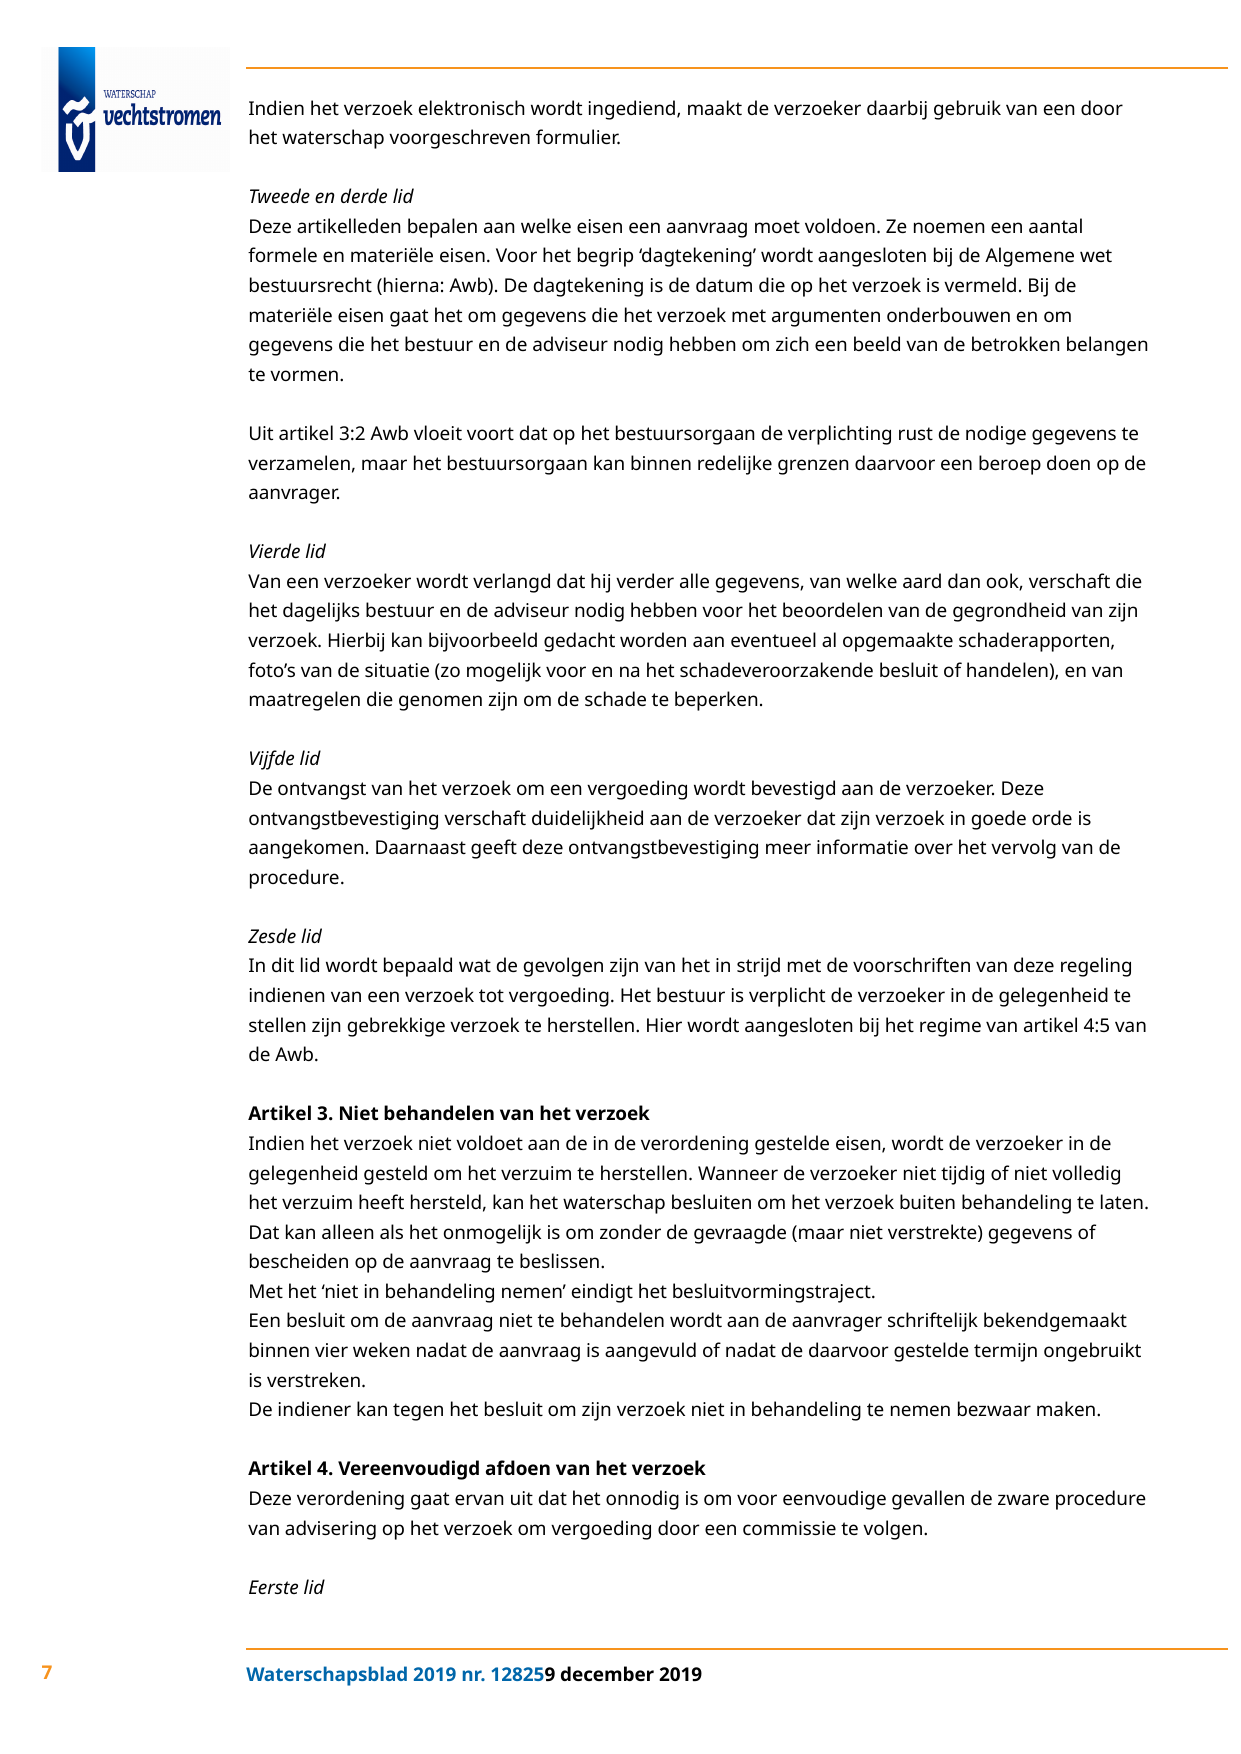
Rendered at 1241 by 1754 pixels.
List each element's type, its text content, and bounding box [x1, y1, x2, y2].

text Tweede en derde lid [248, 183, 1152, 209]
text De ontvangst van het verzoek om een vergoeding wordt bevestigd aan de verzoeker. Deze ontvangstbevestiging verschaft duidelijkheid aan de verzoeker dat zijn verzoek in goede orde is aangekomen. Daarnaast geeft deze ontvangstbevestiging meer informatie over het vervolg van de procedure. [248, 775, 1152, 890]
picture [41, 47, 231, 172]
text Uit artikel 3:2 Awb vloeit voort dat op het bestuursorgaan de verplichting rust de nodige gegevens te verzamelen, maar het bestuursorgaan kan binnen redelijke grenzen daarvoor een beroep doen op de aanvrager. [248, 420, 1152, 505]
text De indiener kan tegen het besluit om zijn verzoek niet in behandeling te nemen bezwaar maken. [248, 1396, 1152, 1422]
text In dit lid wordt bepaald wat de gevolgen zijn van het in strijd met de voorschriften van deze regeling indienen van een verzoek tot vergoeding. Het bestuur is verplicht de verzoeker in de gelegenheid te stellen zijn gebrekkige verzoek te herstellen. Hier wordt aangesloten bij het regime van artikel 4:5 van de Awb. [248, 953, 1152, 1067]
text Indien het verzoek niet voldoet aan de in de verordening gestelde eisen, wordt de verzoeker in de gelegenheid gesteld om het verzuim te herstellen. Wanneer de verzoeker niet tijdig of niet volledig het verzuim heeft hersteld, kan het waterschap besluiten om het verzoek buiten behandeling te laten. Dat kan alleen als het onmogelijk is om zonder de gevraagde (maar niet verstrekte) gegevens of bescheiden op de aanvraag te beslissen. [248, 1130, 1152, 1274]
text Een besluit om de aanvraag niet te behandelen wordt aan de aanvrager schriftelijk bekendgemaakt binnen vier weken nadat de aanvraag is aangevuld of nadat de daarvoor gestelde termijn ongebruikt is verstreken. [248, 1308, 1152, 1393]
text Indien het verzoek elektronisch wordt ingediend, maakt de verzoeker daarbij gebruik van een door het waterschap voorgeschreven formulier. [248, 95, 1152, 150]
text Deze artikelleden bepalen aan welke eisen een aanvraag moet voldoen. Ze noemen een aantal formele en materiële eisen. Voor het begrip ‘dagtekening’ wordt aangesloten bij de Algemene wet bestuursrecht (hierna: Awb). De dagtekening is de datum die op het verzoek is vermeld. Bij de materiële eisen gaat het om gegevens die het verzoek met argumenten onderbouwen en om gegevens die het bestuur en de adviseur nodig hebben om zich een beeld van de betrokken belangen te vormen. [248, 213, 1152, 387]
text Met het ‘niet in behandeling nemen’ eindigt het besluitvormingstraject. [248, 1278, 1152, 1304]
text Deze verordening gaat ervan uit dat het onnodig is om voor eenvoudige gevallen de zware procedure van advisering op het verzoek om vergoeding door een commissie te volgen. [248, 1485, 1152, 1541]
text Zesde lid [248, 923, 1152, 949]
text Van een verzoeker wordt verlangd dat hij verder alle gegevens, van welke aard dan ook, verschaft die het dagelijks bestuur en de adviseur nodig hebben voor het beoordelen van de gegrondheid van zijn verzoek. Hierbij kan bijvoorbeeld gedacht worden aan eventueel al opgemaakte schaderapporten, foto’s van de situatie (zo mogelijk voor en na het schadeveroorzakende besluit of handelen), en van maatregelen die genomen zijn om de schade te beperken. [248, 568, 1152, 712]
text Vijfde lid [248, 746, 1152, 771]
text Vierde lid [248, 538, 1152, 564]
text Eerste lid [248, 1574, 1152, 1600]
text Artikel 3. Niet behandelen van het verzoek [248, 1101, 1152, 1126]
text Artikel 4. Vereenvoudigd afdoen van het verzoek [248, 1456, 1152, 1481]
